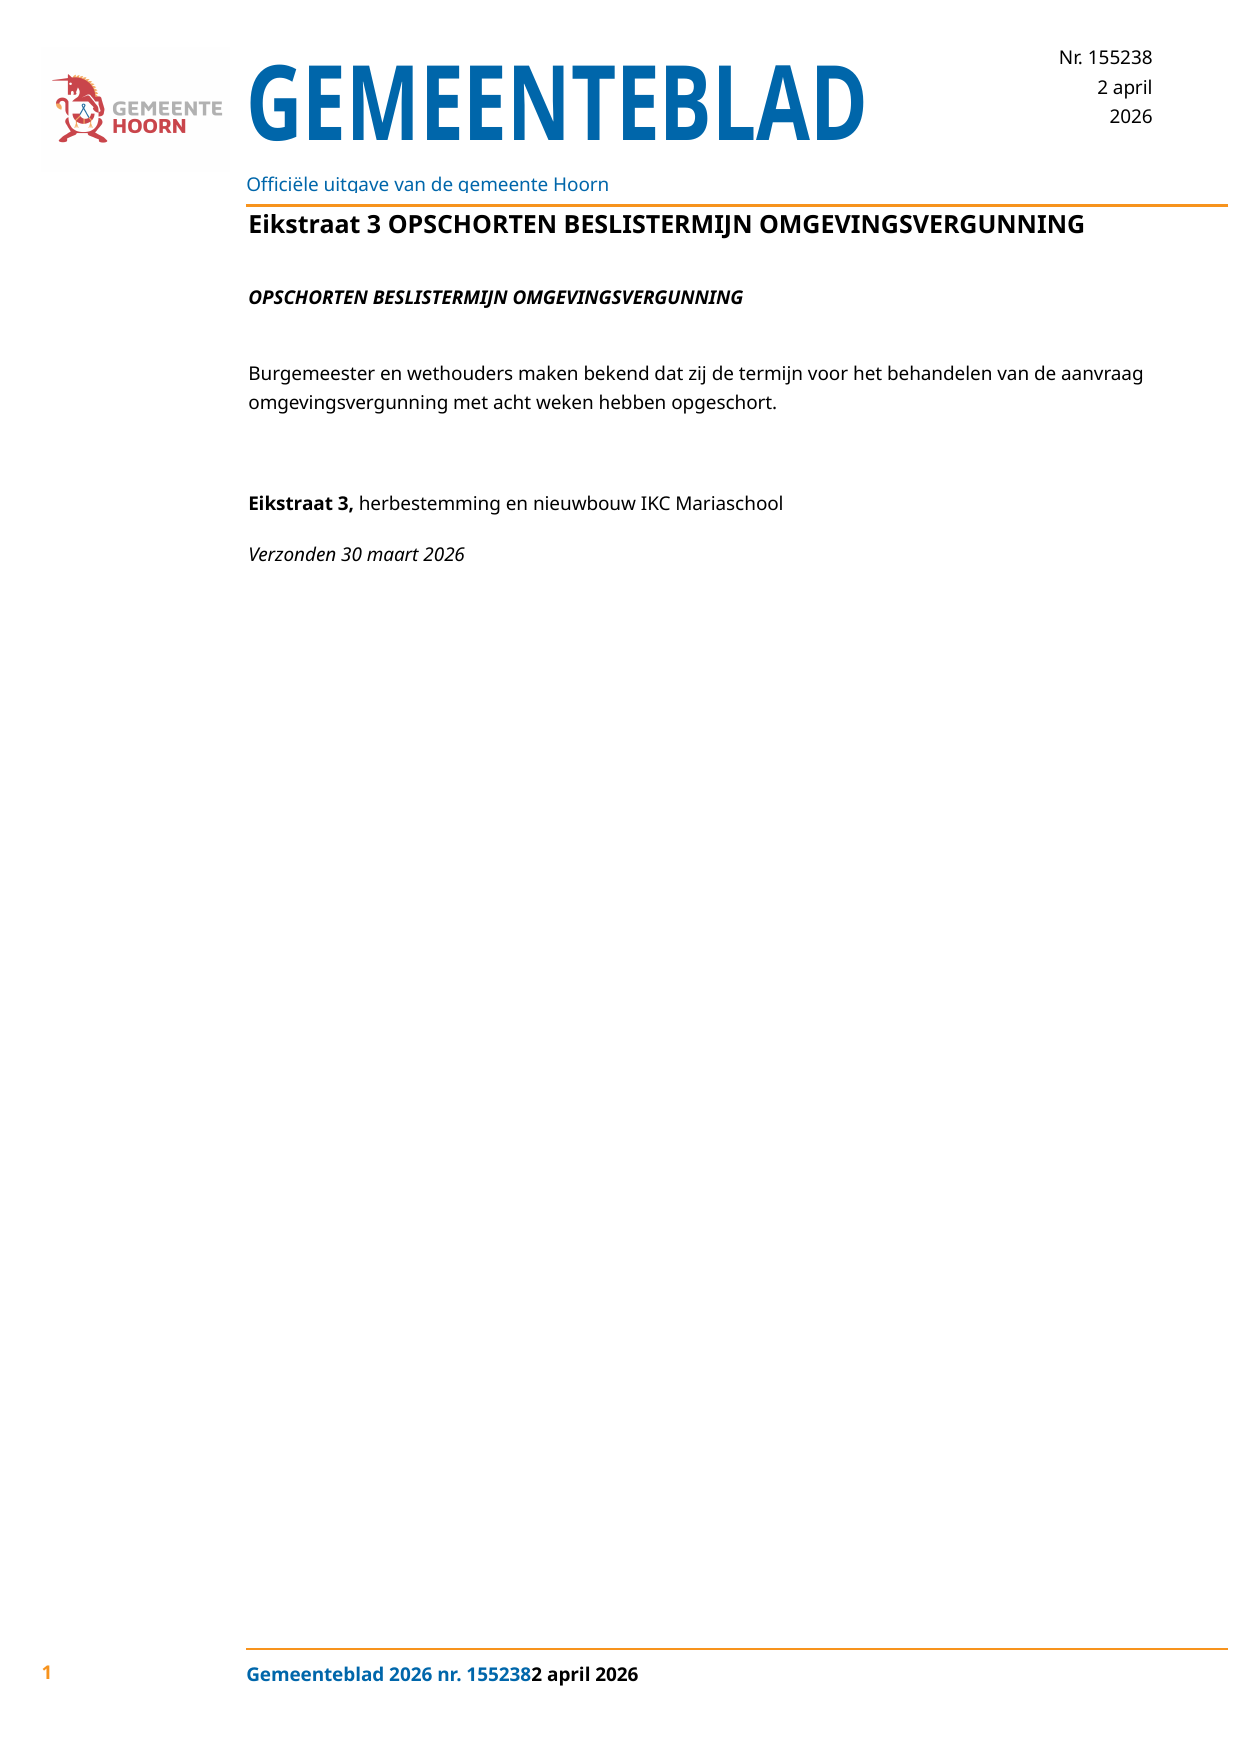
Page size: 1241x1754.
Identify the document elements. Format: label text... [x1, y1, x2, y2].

text Eikstraat 3 OPSCHORTEN BESLISTERMIJN OMGEVINGSVERGUNNING [248, 207, 1152, 241]
picture [41, 47, 231, 172]
text Burgemeester en wethouders maken bekend dat zij de termijn voor het behandelen van de aanvraag omgevingsvergunning met acht weken hebben opgeschort. [248, 360, 1152, 415]
text Verzonden 30 maart 2026 [248, 541, 1152, 567]
text OPSCHORTEN BESLISTERMIJN OMGEVINGSVERGUNNING [248, 284, 1152, 309]
text Eikstraat 3, herbestemming en nieuwbouw IKC Mariaschool [248, 490, 1152, 516]
